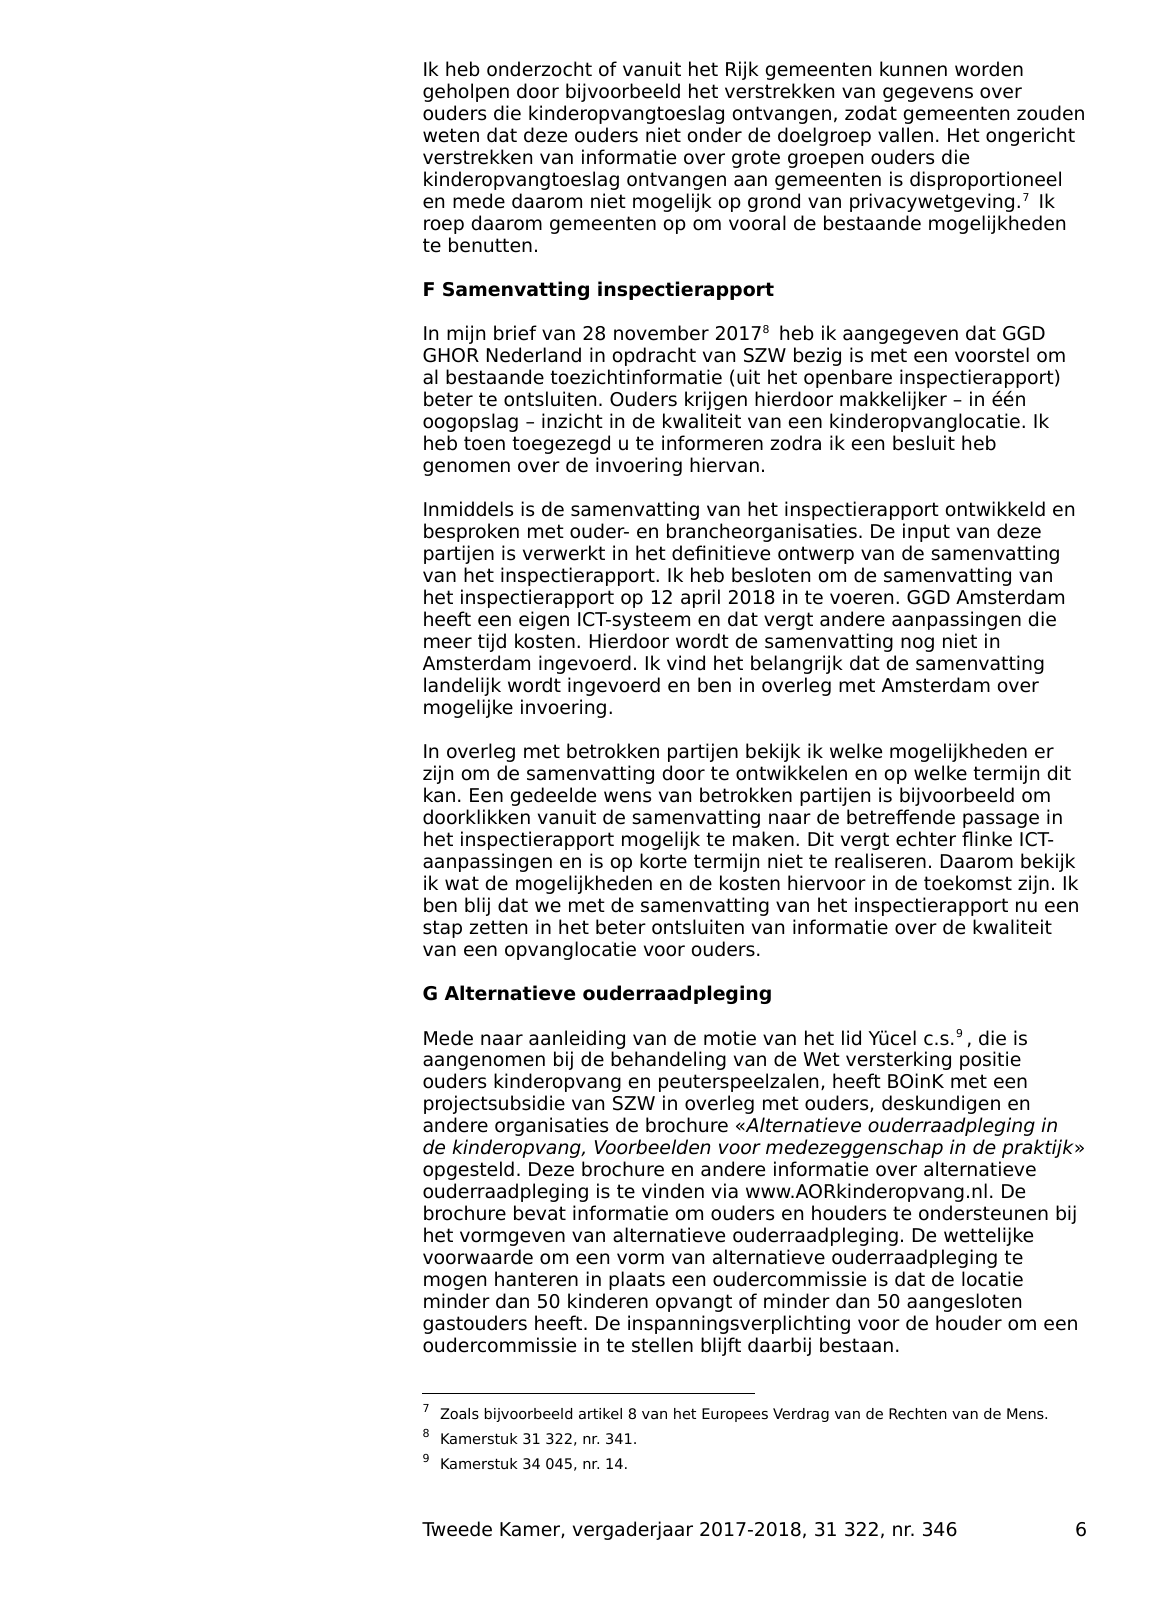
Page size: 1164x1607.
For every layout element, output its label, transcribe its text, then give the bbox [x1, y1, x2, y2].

subtitle F Samenvatting inspectierapport [422, 279, 1087, 301]
text In mijn brief van 28 november 2017 heb ik aangegeven dat GGD GHOR Nederland in opdracht van SZW bezig is met een voorstel om al bestaande toezichtinformatie (uit het openbare inspectierapport) beter te ontsluiten. Ouders krijgen hierdoor makkelijker – in één oogopslag – inzicht in de kwaliteit van een kinderopvanglocatie. Ik heb toen toegezegd u te informeren zodra ik een besluit heb genomen over de invoering hiervan. [422, 323, 1087, 477]
subtitle G Alternatieve ouderraadpleging [422, 983, 1087, 1005]
text Mede naar aanleiding van de motie van het lid Yücel c.s., die is aangenomen bij de behandeling van de Wet versterking positie ouders kinderopvang en peuterspeelzalen, heeft BOinK met een projectsubsidie van SZW in overleg met ouders, deskundigen en andere organisaties de brochure «Alternatieve ouderraadpleging in de kinderopvang, Voorbeelden voor medezeggenschap in de praktijk» opgesteld. Deze brochure en andere informatie over alternatieve ouderraadpleging is te vinden via www.AORkinderopvang.nl. De brochure bevat informatie om ouders en houders te ondersteunen bij het vormgeven van alternatieve ouderraadpleging. De wettelijke voorwaarde om een vorm van alternatieve ouderraadpleging te mogen hanteren in plaats een oudercommissie is dat de locatie minder dan 50 kinderen opvangt of minder dan 50 aangesloten gastouders heeft. De inspanningsverplichting voor de houder om een oudercommissie in te stellen blijft daarbij bestaan. [422, 1027, 1087, 1357]
text Zoals bijvoorbeeld artikel 8 van het Europees Verdrag van de Rechten van de Mens. [422, 1402, 1087, 1424]
text Kamerstuk 31 322, nr. 341. [422, 1427, 1087, 1449]
text Kamerstuk 34 045, nr. 14. [422, 1452, 1087, 1474]
text In overleg met betrokken partijen bekijk ik welke mogelijkheden er zijn om de samenvatting door te ontwikkelen en op welke termijn dit kan. Een gedeelde wens van betrokken partijen is bijvoorbeeld om doorklikken vanuit de samenvatting naar de betreffende passage in het inspectierapport mogelijk te maken. Dit vergt echter flinke ICT-aanpassingen en is op korte termijn niet te realiseren. Daarom bekijk ik wat de mogelijkheden en de kosten hiervoor in de toekomst zijn. Ik ben blij dat we met de samenvatting van het inspectierapport nu een stap zetten in het beter ontsluiten van informatie over de kwaliteit van een opvanglocatie voor ouders. [422, 741, 1087, 961]
text Ik heb onderzocht of vanuit het Rijk gemeenten kunnen worden geholpen door bijvoorbeeld het verstrekken van gegevens over ouders die kinderopvangtoeslag ontvangen, zodat gemeenten zouden weten dat deze ouders niet onder de doelgroep vallen. Het ongericht verstrekken van informatie over grote groepen ouders die kinderopvangtoeslag ontvangen aan gemeenten is disproportioneel en mede daarom niet mogelijk op grond van privacywetgeving. Ik roep daarom gemeenten op om vooral de bestaande mogelijkheden te benutten. [422, 59, 1087, 257]
text Inmiddels is de samenvatting van het inspectierapport ontwikkeld en besproken met ouder- en brancheorganisaties. De input van deze partijen is verwerkt in het definitieve ontwerp van de samenvatting van het inspectierapport. Ik heb besloten om de samenvatting van het inspectierapport op 12 april 2018 in te voeren. GGD Amsterdam heeft een eigen ICT-systeem en dat vergt andere aanpassingen die meer tijd kosten. Hierdoor wordt de samenvatting nog niet in Amsterdam ingevoerd. Ik vind het belangrijk dat de samenvatting landelijk wordt ingevoerd en ben in overleg met Amsterdam over mogelijke invoering. [422, 499, 1087, 719]
